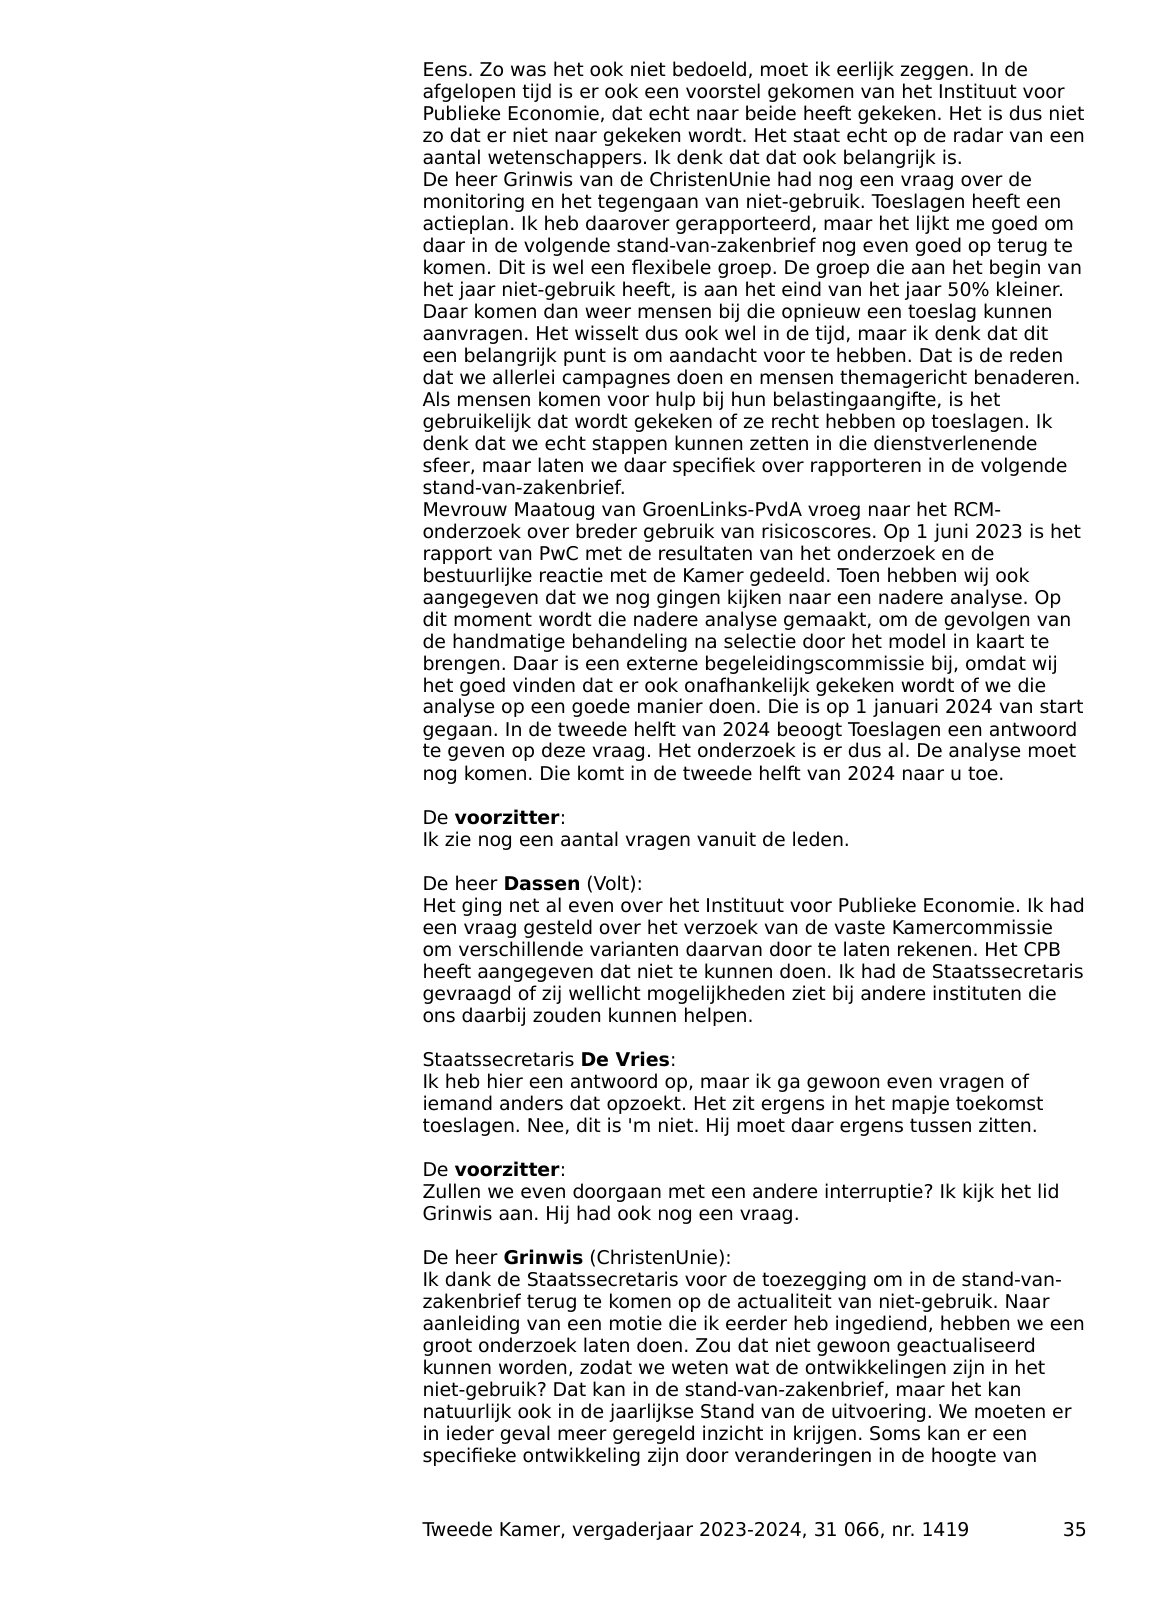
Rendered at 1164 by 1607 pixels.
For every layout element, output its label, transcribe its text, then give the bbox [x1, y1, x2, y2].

text De voorzitter: [422, 1159, 1087, 1181]
text De heer Grinwis van de ChristenUnie had nog een vraag over de monitoring en het tegengaan van niet-gebruik. Toeslagen heeft een actieplan. Ik heb daarover gerapporteerd, maar het lijkt me goed om daar in de volgende stand-van-zakenbrief nog even goed op terug te komen. Dit is wel een flexibele groep. De groep die aan het begin van het jaar niet-gebruik heeft, is aan het eind van het jaar 50% kleiner. Daar komen dan weer mensen bij die opnieuw een toeslag kunnen aanvragen. Het wisselt dus ook wel in de tijd, maar ik denk dat dit een belangrijk punt is om aandacht voor te hebben. Dat is de reden dat we allerlei campagnes doen en mensen themagericht benaderen. Als mensen komen voor hulp bij hun belastingaangifte, is het gebruikelijk dat wordt gekeken of ze recht hebben op toeslagen. Ik denk dat we echt stappen kunnen zetten in die dienstverlenende sfeer, maar laten we daar specifiek over rapporteren in de volgende stand-van-zakenbrief. [422, 169, 1087, 499]
text Ik zie nog een aantal vragen vanuit de leden. [422, 828, 1087, 851]
text Ik dank de Staatssecretaris voor de toezegging om in de stand-van-zakenbrief terug te komen op de actualiteit van niet-gebruik. Naar aanleiding van een motie die ik eerder heb ingediend, hebben we een groot onderzoek laten doen. Zou dat niet gewoon geactualiseerd kunnen worden, zodat we weten wat de ontwikkelingen zijn in het niet-gebruik? Dat kan in de stand-van-zakenbrief, maar het kan natuurlijk ook in de jaarlijkse Stand van de uitvoering. We moeten er in ieder geval meer geregeld inzicht in krijgen. Soms kan er een specifieke ontwikkeling zijn door veranderingen in de hoogte van [422, 1269, 1087, 1467]
text Mevrouw Maatoug van GroenLinks-PvdA vroeg naar het RCM-onderzoek over breder gebruik van risicoscores. Op 1 juni 2023 is het rapport van PwC met de resultaten van het onderzoek en de bestuurlijke reactie met de Kamer gedeeld. Toen hebben wij ook aangegeven dat we nog gingen kijken naar een nadere analyse. Op dit moment wordt die nadere analyse gemaakt, om de gevolgen van de handmatige behandeling na selectie door het model in kaart te brengen. Daar is een externe begeleidingscommissie bij, omdat wij het goed vinden dat er ook onafhankelijk gekeken wordt of we die analyse op een goede manier doen. Die is op 1 januari 2024 van start gegaan. In de tweede helft van 2024 beoogt Toeslagen een antwoord te geven op deze vraag. Het onderzoek is er dus al. De analyse moet nog komen. Die komt in de tweede helft van 2024 naar u toe. [422, 499, 1087, 784]
text Staatssecretaris De Vries: [422, 1049, 1087, 1071]
text De heer Dassen (Volt): [422, 873, 1087, 895]
text Zullen we even doorgaan met een andere interruptie? Ik kijk het lid Grinwis aan. Hij had ook nog een vraag. [422, 1181, 1087, 1225]
text Ik heb hier een antwoord op, maar ik ga gewoon even vragen of iemand anders dat opzoekt. Het zit ergens in het mapje toekomst toeslagen. Nee, dit is 'm niet. Hij moet daar ergens tussen zitten. [422, 1071, 1087, 1137]
text Eens. Zo was het ook niet bedoeld, moet ik eerlijk zeggen. In de afgelopen tijd is er ook een voorstel gekomen van het Instituut voor Publieke Economie, dat echt naar beide heeft gekeken. Het is dus niet zo dat er niet naar gekeken wordt. Het staat echt op de radar van een aantal wetenschappers. Ik denk dat dat ook belangrijk is. [422, 59, 1087, 169]
text De voorzitter: [422, 807, 1087, 828]
text De heer Grinwis (ChristenUnie): [422, 1247, 1087, 1269]
text Het ging net al even over het Instituut voor Publieke Economie. Ik had een vraag gesteld over het verzoek van de vaste Kamercommissie om verschillende varianten daarvan door te laten rekenen. Het CPB heeft aangegeven dat niet te kunnen doen. Ik had de Staatssecretaris gevraagd of zij wellicht mogelijkheden ziet bij andere instituten die ons daarbij zouden kunnen helpen. [422, 895, 1087, 1027]
